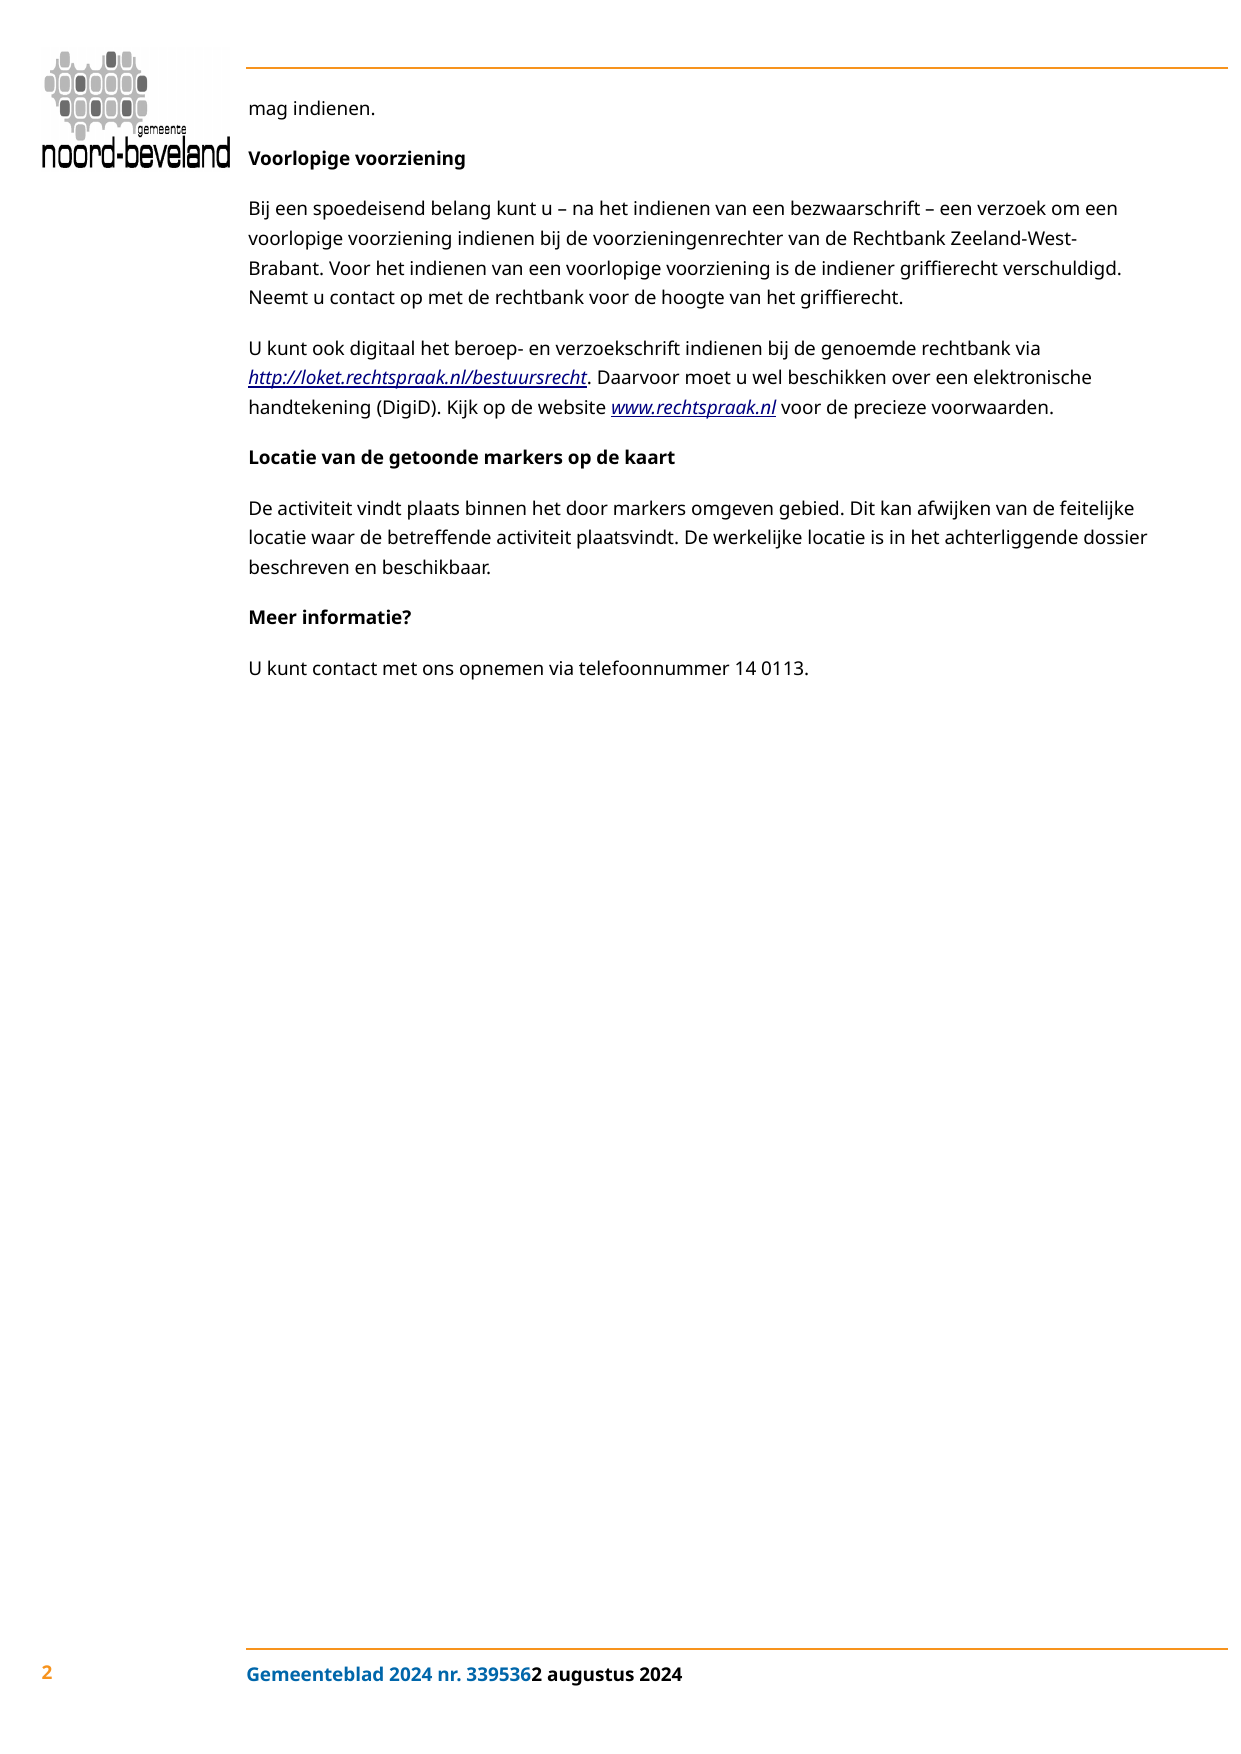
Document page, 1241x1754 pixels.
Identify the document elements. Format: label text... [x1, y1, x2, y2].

text mag indienen. [248, 95, 1152, 121]
picture [41, 47, 231, 172]
text U kunt ook digitaal het beroep- en verzoekschrift indienen bij de genoemde rechtbank via http://loket.rechtspraak.nl/bestuursrecht. Daarvoor moet u wel beschikken over een elektronische handtekening (DigiD). Kijk op de website www.rechtspraak.nl voor de precieze voorwaarden. [248, 335, 1152, 420]
text U kunt contact met ons opnemen via telefoonnummer 14 0113. [248, 655, 1152, 681]
text Voorlopige voorziening [248, 145, 1152, 171]
text Meer informatie? [248, 604, 1152, 630]
text Bij een spoedeisend belang kunt u – na het indienen van een bezwaarschrift – een verzoek om een voorlopige voorziening indienen bij de voorzieningenrechter van de Rechtbank Zeeland-West-Brabant. Voor het indienen van een voorlopige voorziening is de indiener griffierecht verschuldigd. Neemt u contact op met de rechtbank voor de hoogte van het griffierecht. [248, 196, 1152, 310]
text Locatie van de getoonde markers op de kaart [248, 444, 1152, 470]
text De activiteit vindt plaats binnen het door markers omgeven gebied. Dit kan afwijken van de feitelijke locatie waar de betreffende activiteit plaatsvindt. De werkelijke locatie is in het achterliggende dossier beschreven en beschikbaar. [248, 495, 1152, 580]
